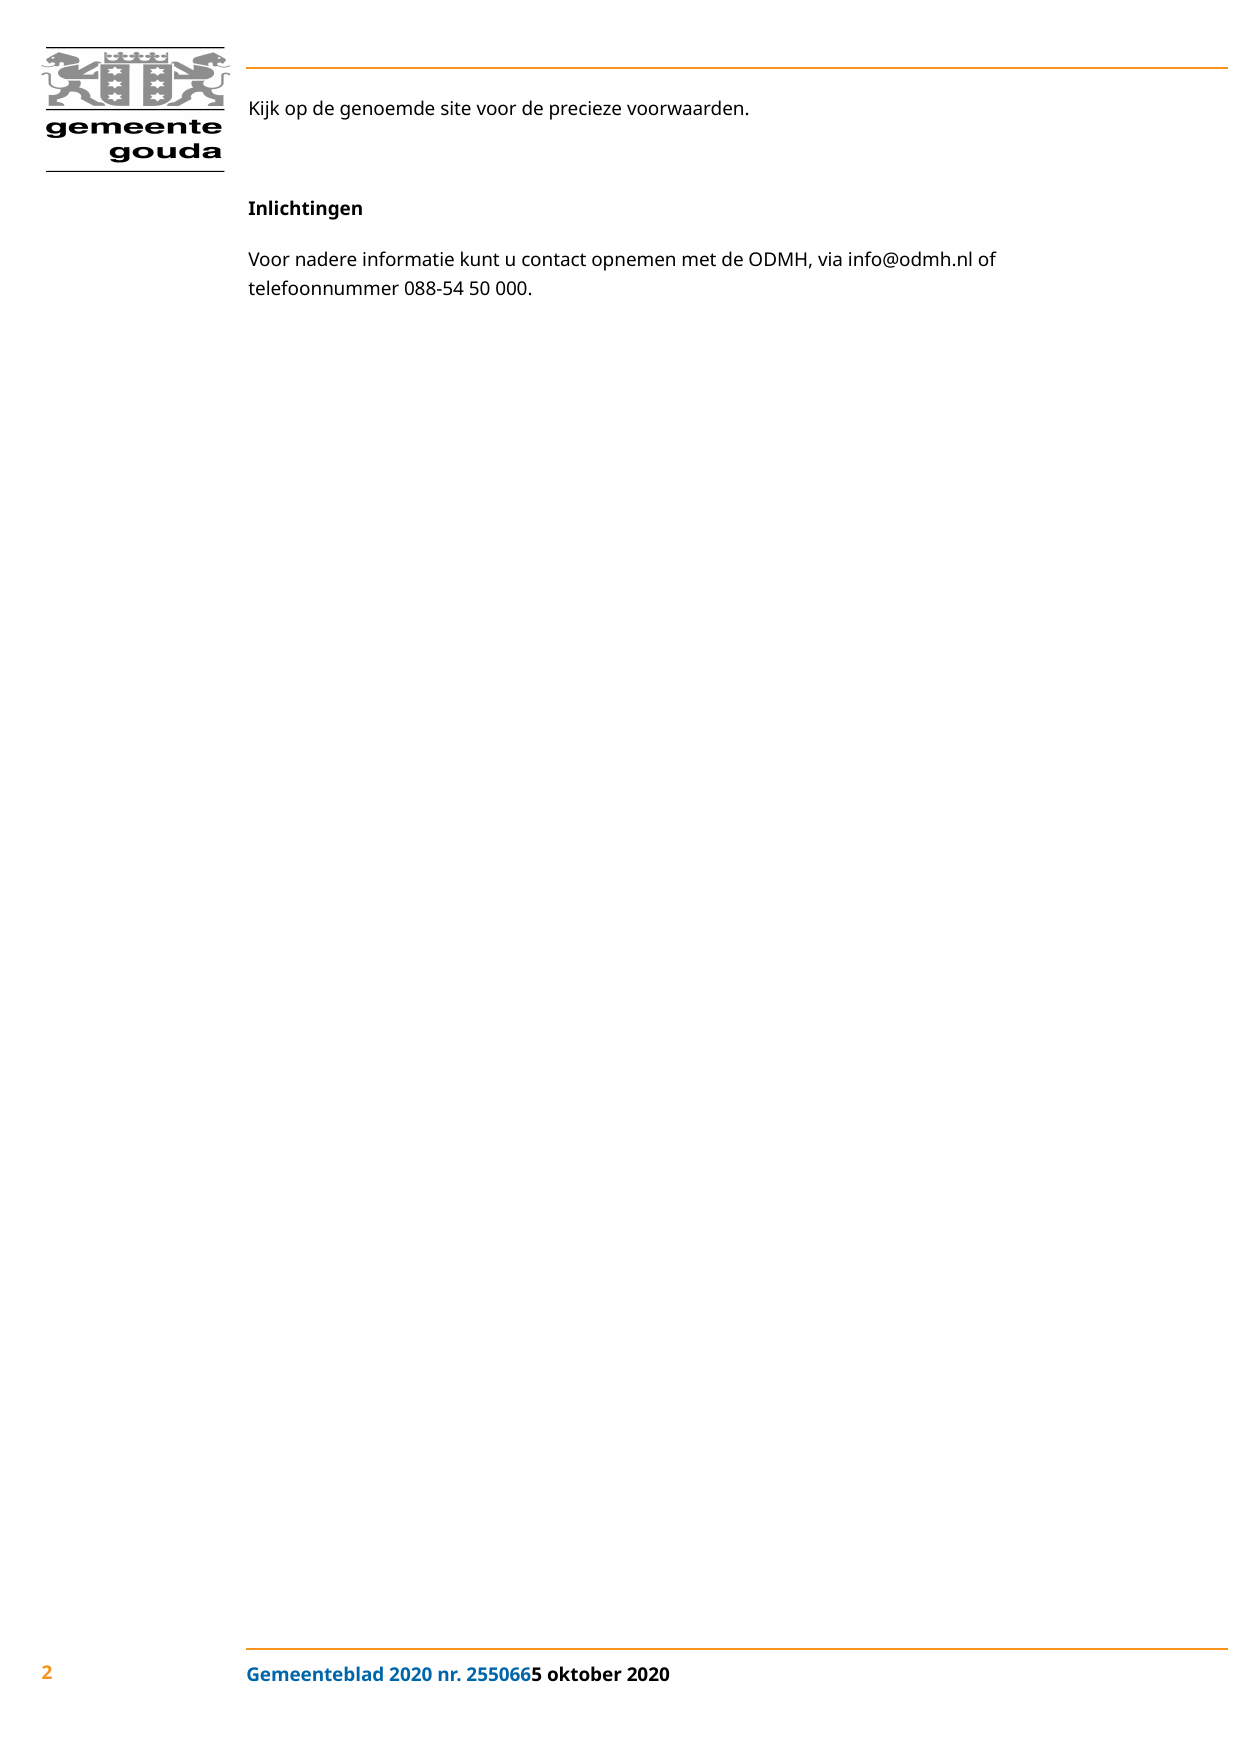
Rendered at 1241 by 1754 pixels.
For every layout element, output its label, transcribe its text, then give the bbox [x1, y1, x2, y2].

picture [41, 47, 231, 172]
text Kijk op de genoemde site voor de precieze voorwaarden. [248, 95, 1152, 121]
text Inlichtingen [248, 196, 1152, 221]
text Voor nadere informatie kunt u contact opnemen met de ODMH, via info@odmh.nl of telefoonnummer 088-54 50 000. [248, 246, 1152, 301]
